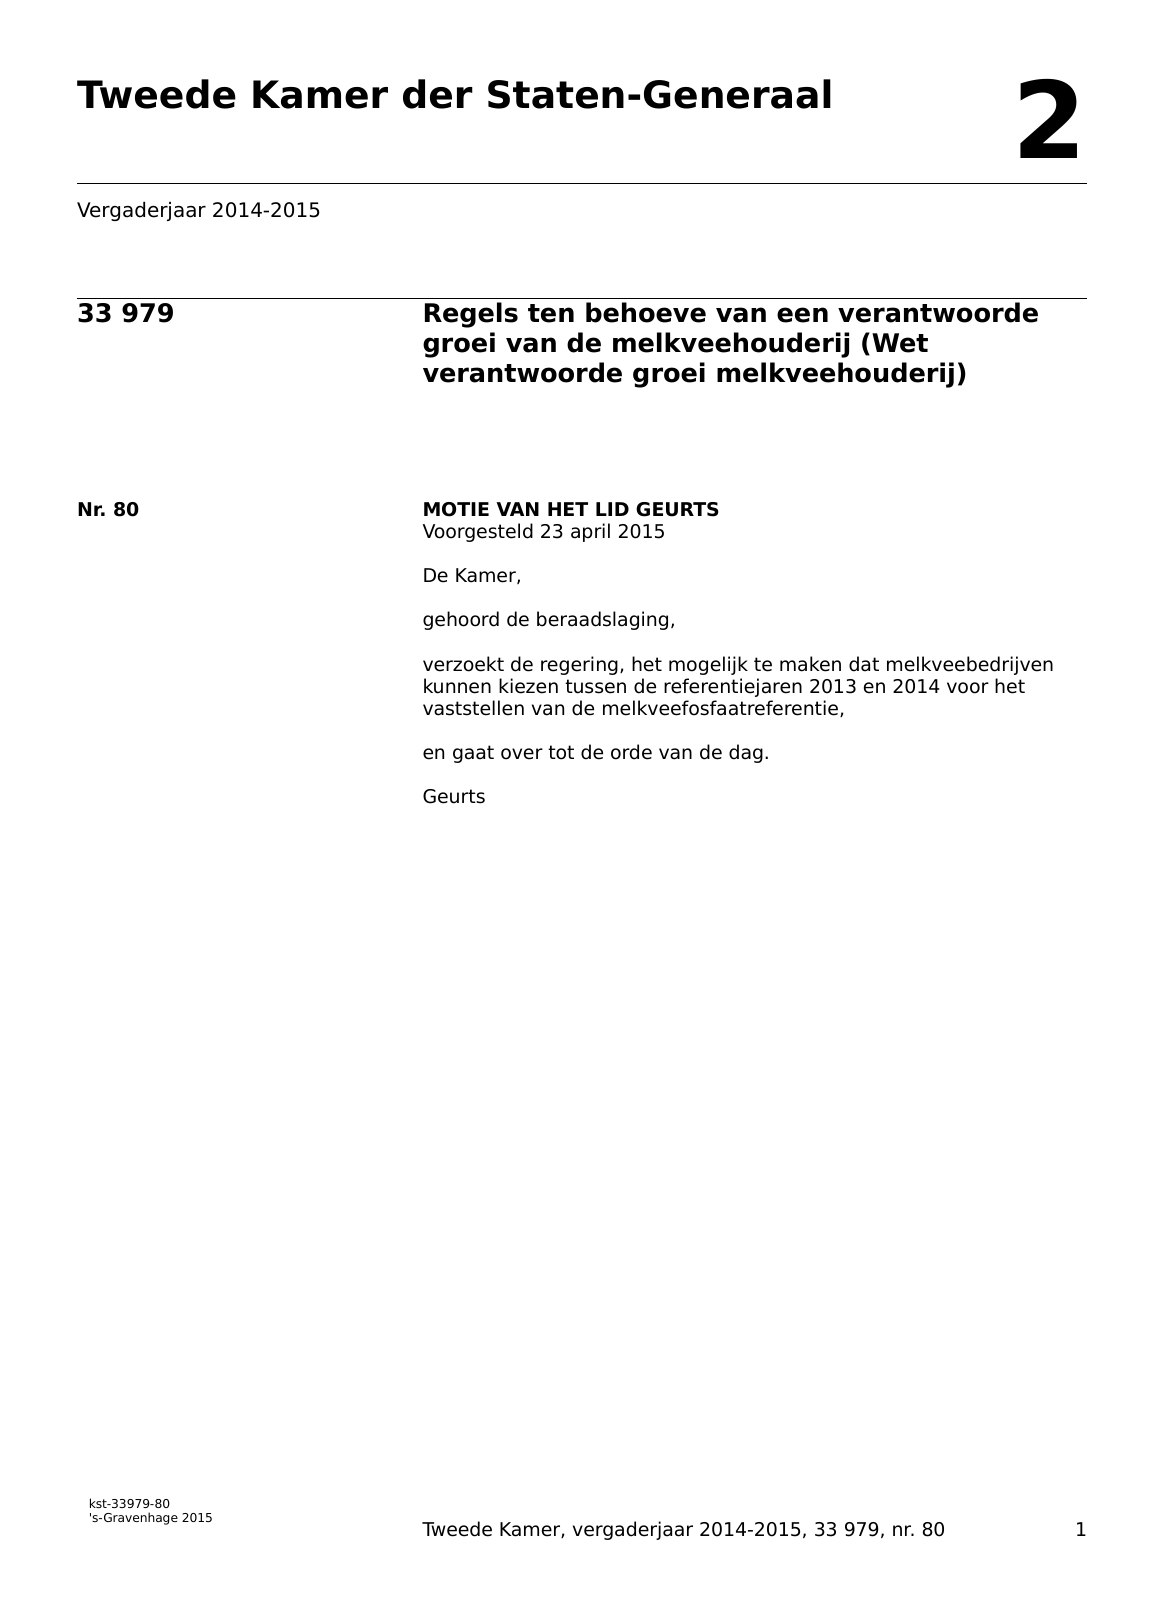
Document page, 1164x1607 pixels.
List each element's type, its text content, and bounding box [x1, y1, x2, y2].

text gehoord de beraadslaging, [422, 609, 1087, 631]
table_cell Vergaderjaar 2014-2015 [77, 184, 1087, 298]
text kst-33979-80 [88, 1497, 323, 1511]
subtitle Nr. 80 MOTIE VAN HET LID GEURTS [77, 499, 1087, 521]
text en gaat over tot de orde van de dag. [422, 742, 1087, 764]
text verzoekt de regering, het mogelijk te maken dat melkveebedrijven kunnen kiezen tussen de referentiejaren 2013 en 2014 voor het vaststellen van de melkveefosfaatreferentie, [422, 653, 1087, 719]
text 's-Gravenhage 2015 [88, 1511, 323, 1525]
text De Kamer, [422, 565, 1087, 587]
text Voorgesteld 23 april 2015 [422, 521, 1087, 543]
table_header Tweede Kamer der Staten-Generaal [77, 59, 886, 183]
text Geurts [422, 786, 1087, 808]
table_header 2 [886, 59, 1087, 183]
subtitle 33 979 Regels ten behoeve van een verantwoorde groei van de melkveehouderij (Wet verantwoorde groei melkveehouderij) [77, 299, 1087, 388]
